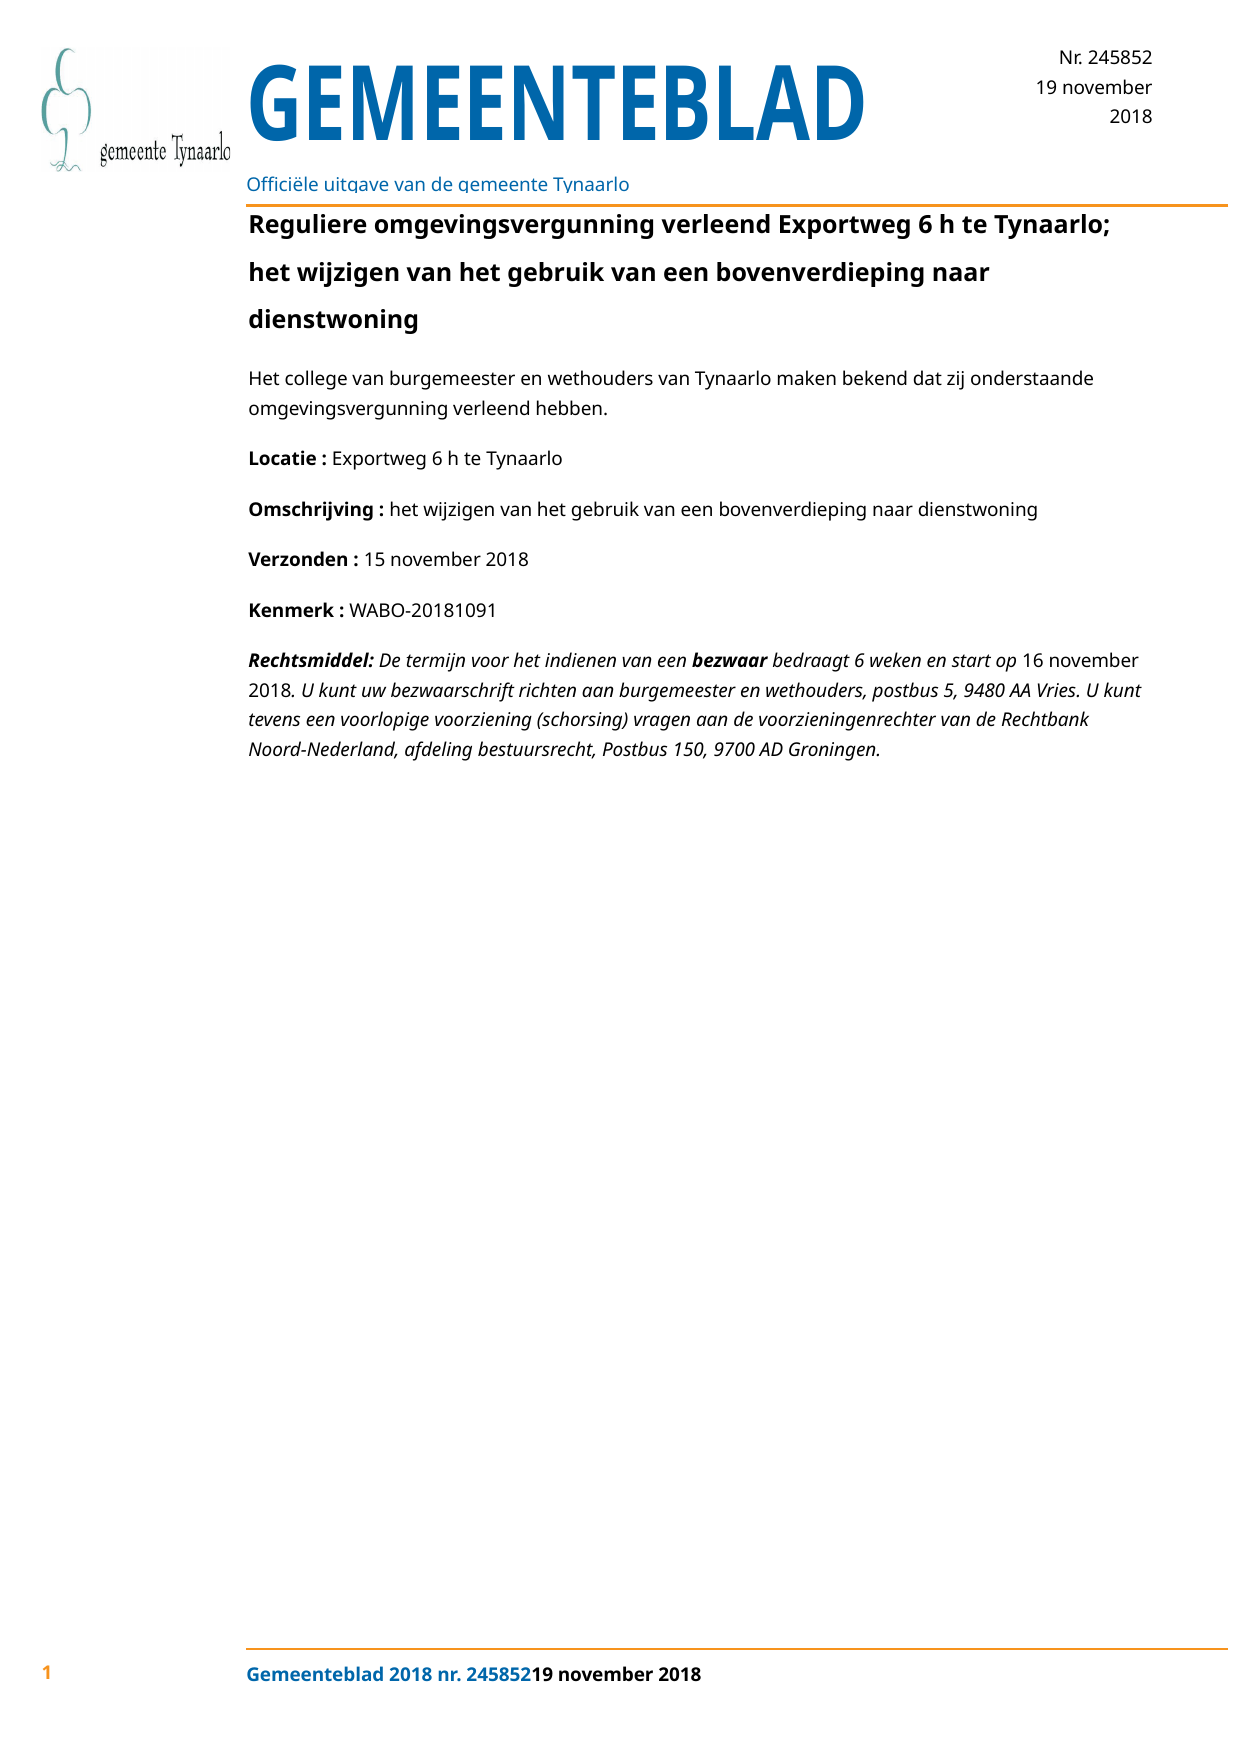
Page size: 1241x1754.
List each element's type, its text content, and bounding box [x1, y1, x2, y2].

text Locatie : Exportweg 6 h te Tynaarlo [248, 446, 1152, 471]
text Het college van burgemeester en wethouders van Tynaarlo maken bekend dat zij onderstaande omgevingsvergunning verleend hebben. [248, 366, 1152, 421]
text Kenmerk : WABO-20181091 [248, 597, 1152, 622]
text Reguliere omgevingsvergunning verleend Exportweg 6 h te Tynaarlo; het wijzigen van het gebruik van een bovenverdieping naar dienstwoning [248, 207, 1152, 336]
text Omschrijving : het wijzigen van het gebruik van een bovenverdieping naar dienstwoning [248, 496, 1152, 522]
text Rechtsmiddel: De termijn voor het indienen van een bezwaar bedraagt 6 weken en start op 16 november 2018. U kunt uw bezwaarschrift richten aan burgemeester en wethouders, postbus 5, 9480 AA Vries. U kunt tevens een voorlopige voorziening (schorsing) vragen aan de voorzieningenrechter van de Rechtbank Noord-Nederland, afdeling bestuursrecht, Postbus 150, 9700 AD Groningen. [248, 647, 1152, 762]
picture [41, 47, 231, 172]
text Verzonden : 15 november 2018 [248, 546, 1152, 572]
